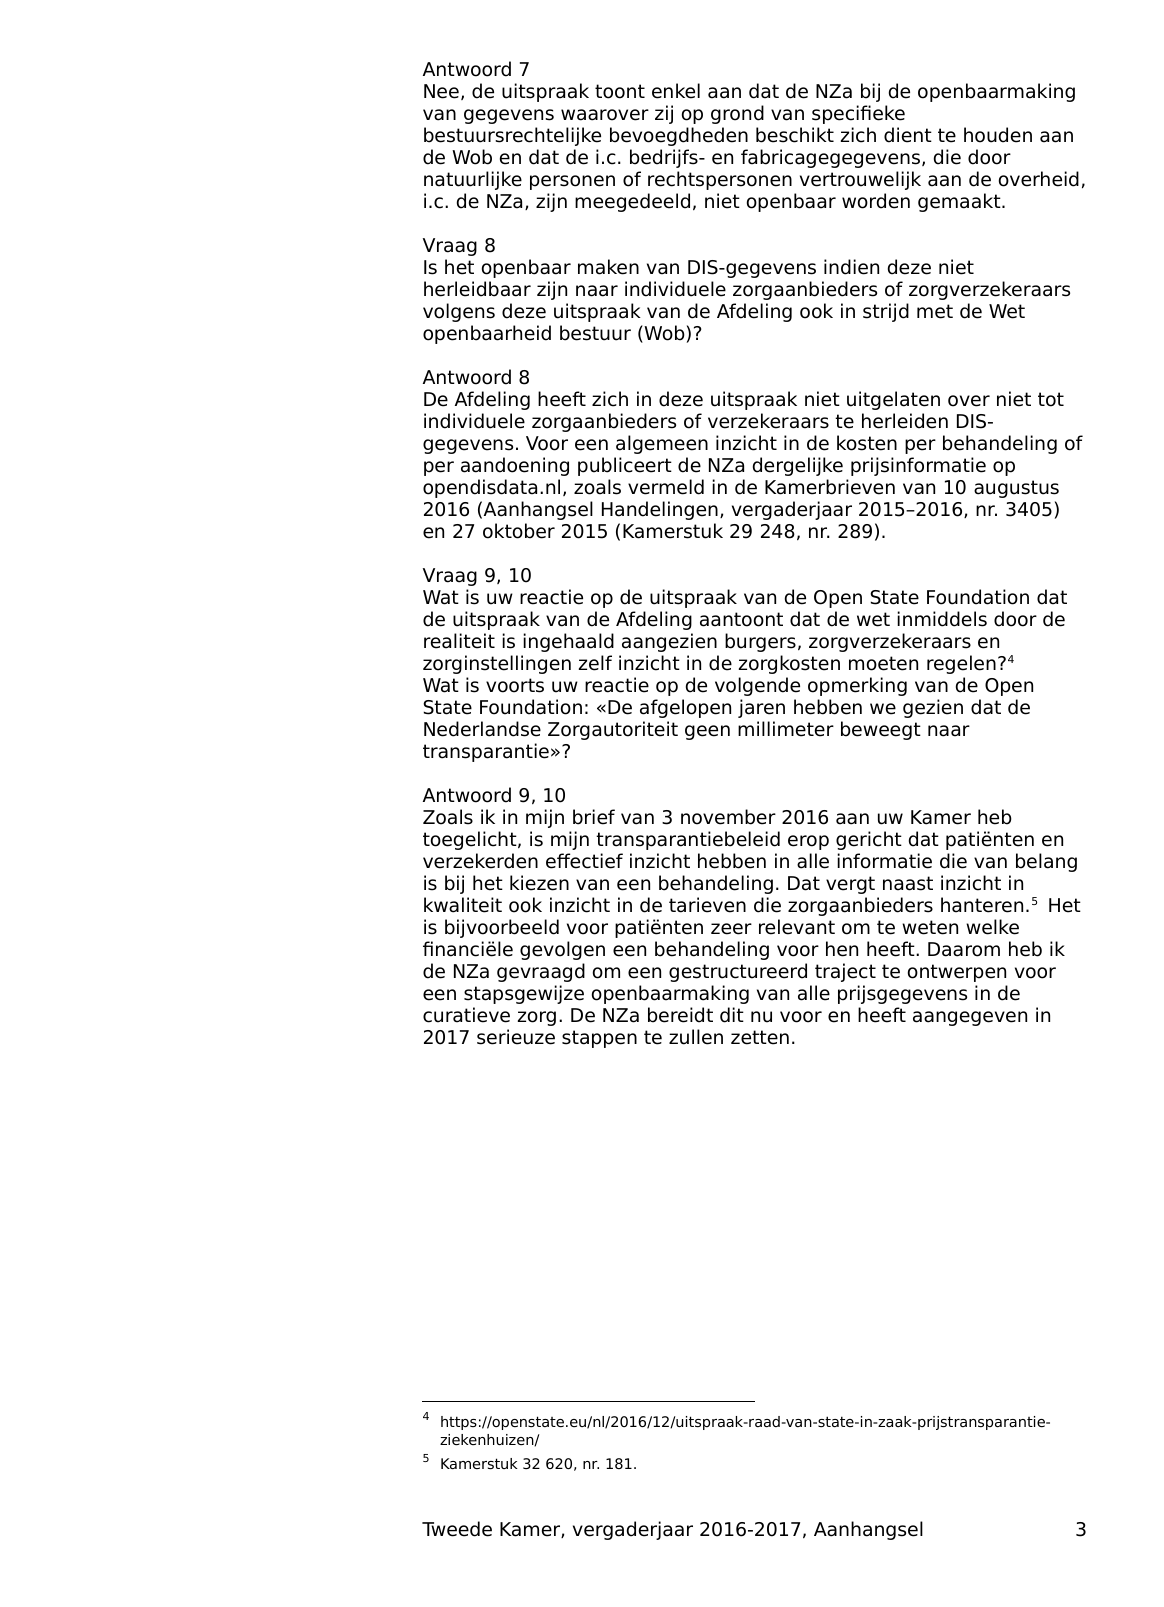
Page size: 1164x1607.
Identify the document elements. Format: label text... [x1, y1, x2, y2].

text Antwoord 8 [422, 367, 1087, 389]
text Antwoord 7 [422, 59, 1087, 81]
text Wat is uw reactie op de uitspraak van de Open State Foundation dat de uitspraak van de Afdeling aantoont dat de wet inmiddels door de realiteit is ingehaald aangezien burgers, zorgverzekeraars en zorginstellingen zelf inzicht in de zorgkosten moeten regelen? [422, 587, 1087, 675]
text Nee, de uitspraak toont enkel aan dat de NZa bij de openbaarmaking van gegevens waarover zij op grond van specifieke bestuursrechtelijke bevoegdheden beschikt zich dient te houden aan de Wob en dat de i.c. bedrijfs- en fabricagegegevens, die door natuurlijke personen of rechtspersonen vertrouwelijk aan de overheid, i.c. de NZa, zijn meegedeeld, niet openbaar worden gemaakt. [422, 81, 1087, 213]
text Vraag 8 [422, 235, 1087, 257]
text De Afdeling heeft zich in deze uitspraak niet uitgelaten over niet tot individuele zorgaanbieders of verzekeraars te herleiden DIS-gegevens. Voor een algemeen inzicht in de kosten per behandeling of per aandoening publiceert de NZa dergelijke prijsinformatie op opendisdata.nl, zoals vermeld in de Kamerbrieven van 10 augustus 2016 (Aanhangsel Handelingen, vergaderjaar 2015–2016, nr. 3405) en 27 oktober 2015 (Kamerstuk 29 248, nr. 289). [422, 389, 1087, 543]
text Antwoord 9, 10 [422, 785, 1087, 807]
text https://openstate.eu/nl/2016/12/uitspraak-raad-van-state-in-zaak-prijstransparantie-ziekenhuizen/ [422, 1410, 1087, 1449]
text Zoals ik in mijn brief van 3 november 2016 aan uw Kamer heb toegelicht, is mijn transparantiebeleid erop gericht dat patiënten en verzekerden effectief inzicht hebben in alle informatie die van belang is bij het kiezen van een behandeling. Dat vergt naast inzicht in kwaliteit ook inzicht in de tarieven die zorgaanbieders hanteren. Het is bijvoorbeeld voor patiënten zeer relevant om te weten welke financiële gevolgen een behandeling voor hen heeft. Daarom heb ik de NZa gevraagd om een gestructureerd traject te ontwerpen voor een stapsgewijze openbaarmaking van alle prijsgegevens in de curatieve zorg. De NZa bereidt dit nu voor en heeft aangegeven in 2017 serieuze stappen te zullen zetten. [422, 807, 1087, 1049]
text Kamerstuk 32 620, nr. 181. [422, 1452, 1087, 1474]
text Is het openbaar maken van DIS-gegevens indien deze niet herleidbaar zijn naar individuele zorgaanbieders of zorgverzekeraars volgens deze uitspraak van de Afdeling ook in strijd met de Wet openbaarheid bestuur (Wob)? [422, 257, 1087, 345]
text Vraag 9, 10 [422, 565, 1087, 587]
text Wat is voorts uw reactie op de volgende opmerking van de Open State Foundation: «De afgelopen jaren hebben we gezien dat de Nederlandse Zorgautoriteit geen millimeter beweegt naar transparantie»? [422, 675, 1087, 763]
